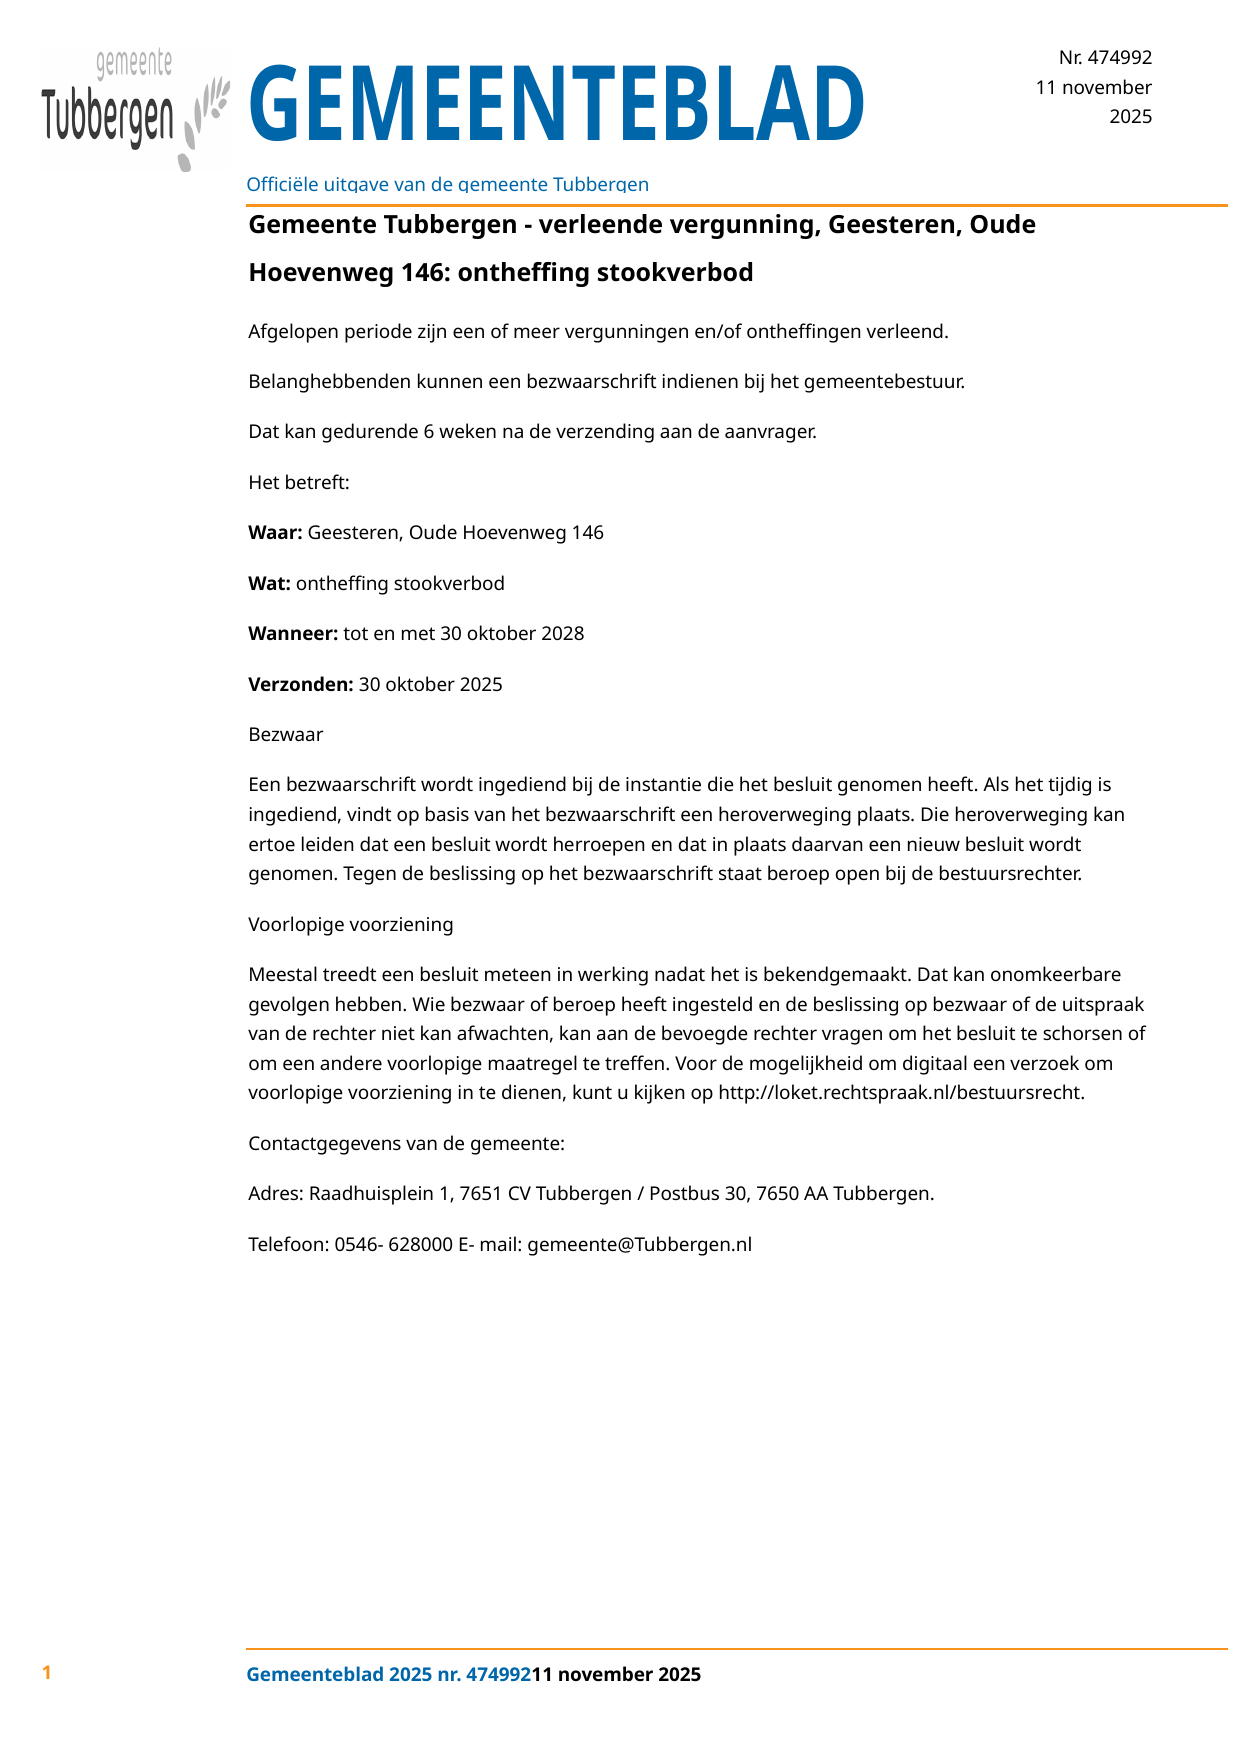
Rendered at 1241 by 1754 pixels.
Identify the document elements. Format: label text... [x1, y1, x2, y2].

text Voorlopige voorziening [248, 911, 1152, 937]
text Wanneer: tot en met 30 oktober 2028 [248, 620, 1152, 646]
text Telefoon: 0546- 628000 E- mail: gemeente@Tubbergen.nl [248, 1231, 1152, 1257]
text Een bezwaarschrift wordt ingediend bij de instantie die het besluit genomen heeft. Als het tijdig is ingediend, vindt op basis van het bezwaarschrift een heroverweging plaats. Die heroverweging kan ertoe leiden dat een besluit wordt herroepen en dat in plaats daarvan een nieuw besluit wordt genomen. Tegen de beslissing op het bezwaarschrift staat beroep open bij de bestuursrechter. [248, 772, 1152, 886]
text Dat kan gedurende 6 weken na de verzending aan de aanvrager. [248, 419, 1152, 444]
text Afgelopen periode zijn een of meer vergunningen en/of ontheffingen verleend. [248, 318, 1152, 344]
text Waar: Geesteren, Oude Hoevenweg 146 [248, 519, 1152, 545]
text Adres: Raadhuisplein 1, 7651 CV Tubbergen / Postbus 30, 7650 AA Tubbergen. [248, 1180, 1152, 1206]
text Bezwaar [248, 721, 1152, 747]
text Gemeente Tubbergen - verleende vergunning, Geesteren, Oude Hoevenweg 146: ontheffing stookverbod [248, 207, 1152, 288]
text Wat: ontheffing stookverbod [248, 570, 1152, 596]
picture [41, 47, 231, 172]
text Belanghebbenden kunnen een bezwaarschrift indienen bij het gemeentebestuur. [248, 368, 1152, 394]
text Verzonden: 30 oktober 2025 [248, 671, 1152, 697]
text Meestal treedt een besluit meteen in werking nadat het is bekendgemaakt. Dat kan onomkeerbare gevolgen hebben. Wie bezwaar of beroep heeft ingesteld en de beslissing op bezwaar of de uitspraak van de rechter niet kan afwachten, kan aan de bevoegde rechter vragen om het besluit te schorsen of om een andere voorlopige maatregel te treffen. Voor de mogelijkheid om digitaal een verzoek om voorlopige voorziening in te dienen, kunt u kijken op http://loket.rechtspraak.nl/bestuursrecht. [248, 961, 1152, 1105]
text Het betreft: [248, 469, 1152, 495]
text Contactgegevens van de gemeente: [248, 1130, 1152, 1156]
